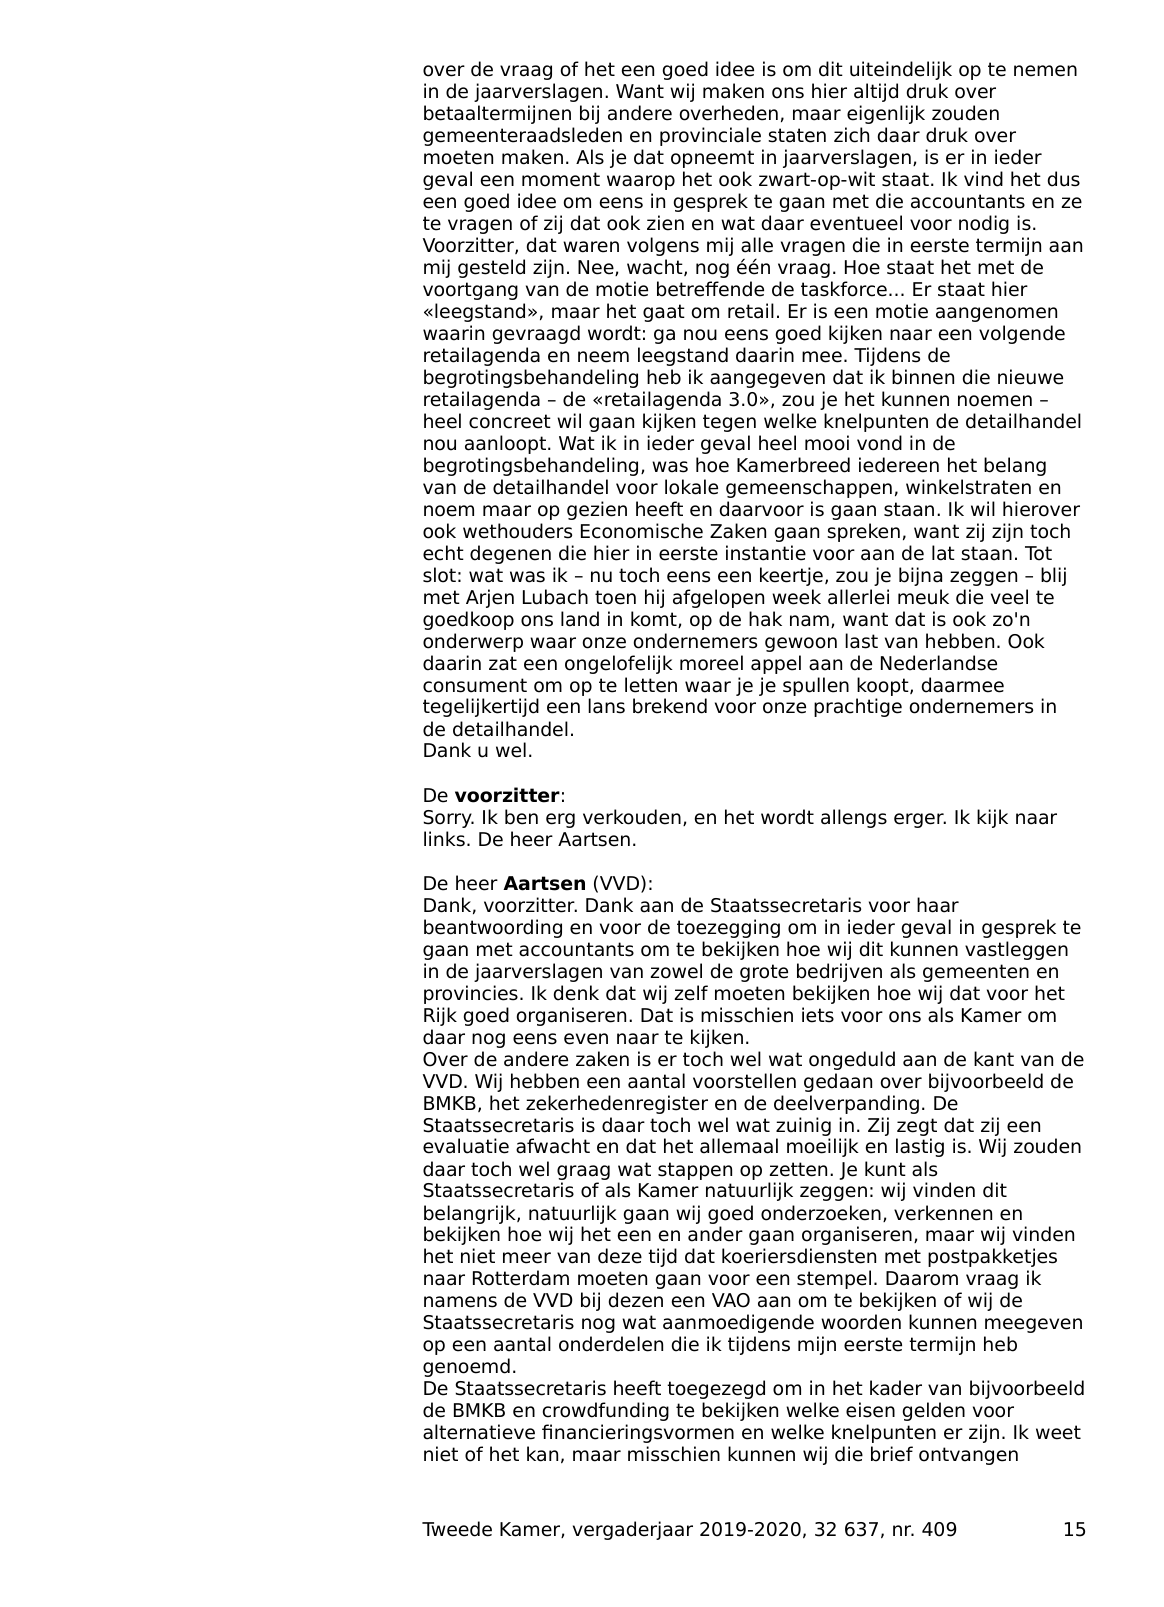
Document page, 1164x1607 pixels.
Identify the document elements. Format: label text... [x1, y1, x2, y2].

text Voorzitter, dat waren volgens mij alle vragen die in eerste termijn aan mij gesteld zijn. Nee, wacht, nog één vraag. Hoe staat het met de voortgang van de motie betreffende de taskforce... Er staat hier «leegstand», maar het gaat om retail. Er is een motie aangenomen waarin gevraagd wordt: ga nou eens goed kijken naar een volgende retailagenda en neem leegstand daarin mee. Tijdens de begrotingsbehandeling heb ik aangegeven dat ik binnen die nieuwe retailagenda – de «retailagenda 3.0», zou je het kunnen noemen – heel concreet wil gaan kijken tegen welke knelpunten de detailhandel nou aanloopt. Wat ik in ieder geval heel mooi vond in de begrotingsbehandeling, was hoe Kamerbreed iedereen het belang van de detailhandel voor lokale gemeenschappen, winkelstraten en noem maar op gezien heeft en daarvoor is gaan staan. Ik wil hierover ook wethouders Economische Zaken gaan spreken, want zij zijn toch echt degenen die hier in eerste instantie voor aan de lat staan. Tot slot: wat was ik – nu toch eens een keertje, zou je bijna zeggen – blij met Arjen Lubach toen hij afgelopen week allerlei meuk die veel te goedkoop ons land in komt, op de hak nam, want dat is ook zo'n onderwerp waar onze ondernemers gewoon last van hebben. Ook daarin zat een ongelofelijk moreel appel aan de Nederlandse consument om op te letten waar je je spullen koopt, daarmee tegelijkertijd een lans brekend voor onze prachtige ondernemers in de detailhandel. [422, 235, 1087, 740]
text Dank u wel. [422, 740, 1087, 762]
text De Staatssecretaris heeft toegezegd om in het kader van bijvoorbeeld de BMKB en crowdfunding te bekijken welke eisen gelden voor alternatieve financieringsvormen en welke knelpunten er zijn. Ik weet niet of het kan, maar misschien kunnen wij die brief ontvangen [422, 1378, 1087, 1466]
text De voorzitter: [422, 784, 1087, 807]
text over de vraag of het een goed idee is om dit uiteindelijk op te nemen in de jaarverslagen. Want wij maken ons hier altijd druk over betaaltermijnen bij andere overheden, maar eigenlijk zouden gemeenteraadsleden en provinciale staten zich daar druk over moeten maken. Als je dat opneemt in jaarverslagen, is er in ieder geval een moment waarop het ook zwart-op-wit staat. Ik vind het dus een goed idee om eens in gesprek te gaan met die accountants en ze te vragen of zij dat ook zien en wat daar eventueel voor nodig is. [422, 59, 1087, 235]
text De heer Aartsen (VVD): [422, 873, 1087, 895]
text Sorry. Ik ben erg verkouden, en het wordt allengs erger. Ik kijk naar links. De heer Aartsen. [422, 807, 1087, 851]
text Dank, voorzitter. Dank aan de Staatssecretaris voor haar beantwoording en voor de toezegging om in ieder geval in gesprek te gaan met accountants om te bekijken hoe wij dit kunnen vastleggen in de jaarverslagen van zowel de grote bedrijven als gemeenten en provincies. Ik denk dat wij zelf moeten bekijken hoe wij dat voor het Rijk goed organiseren. Dat is misschien iets voor ons als Kamer om daar nog eens even naar te kijken. [422, 895, 1087, 1048]
text Over de andere zaken is er toch wel wat ongeduld aan de kant van de VVD. Wij hebben een aantal voorstellen gedaan over bijvoorbeeld de BMKB, het zekerhedenregister en de deelverpanding. De Staatssecretaris is daar toch wel wat zuinig in. Zij zegt dat zij een evaluatie afwacht en dat het allemaal moeilijk en lastig is. Wij zouden daar toch wel graag wat stappen op zetten. Je kunt als Staatssecretaris of als Kamer natuurlijk zeggen: wij vinden dit belangrijk, natuurlijk gaan wij goed onderzoeken, verkennen en bekijken hoe wij het een en ander gaan organiseren, maar wij vinden het niet meer van deze tijd dat koeriersdiensten met postpakketjes naar Rotterdam moeten gaan voor een stempel. Daarom vraag ik namens de VVD bij dezen een VAO aan om te bekijken of wij de Staatssecretaris nog wat aanmoedigende woorden kunnen meegeven op een aantal onderdelen die ik tijdens mijn eerste termijn heb genoemd. [422, 1048, 1087, 1378]
